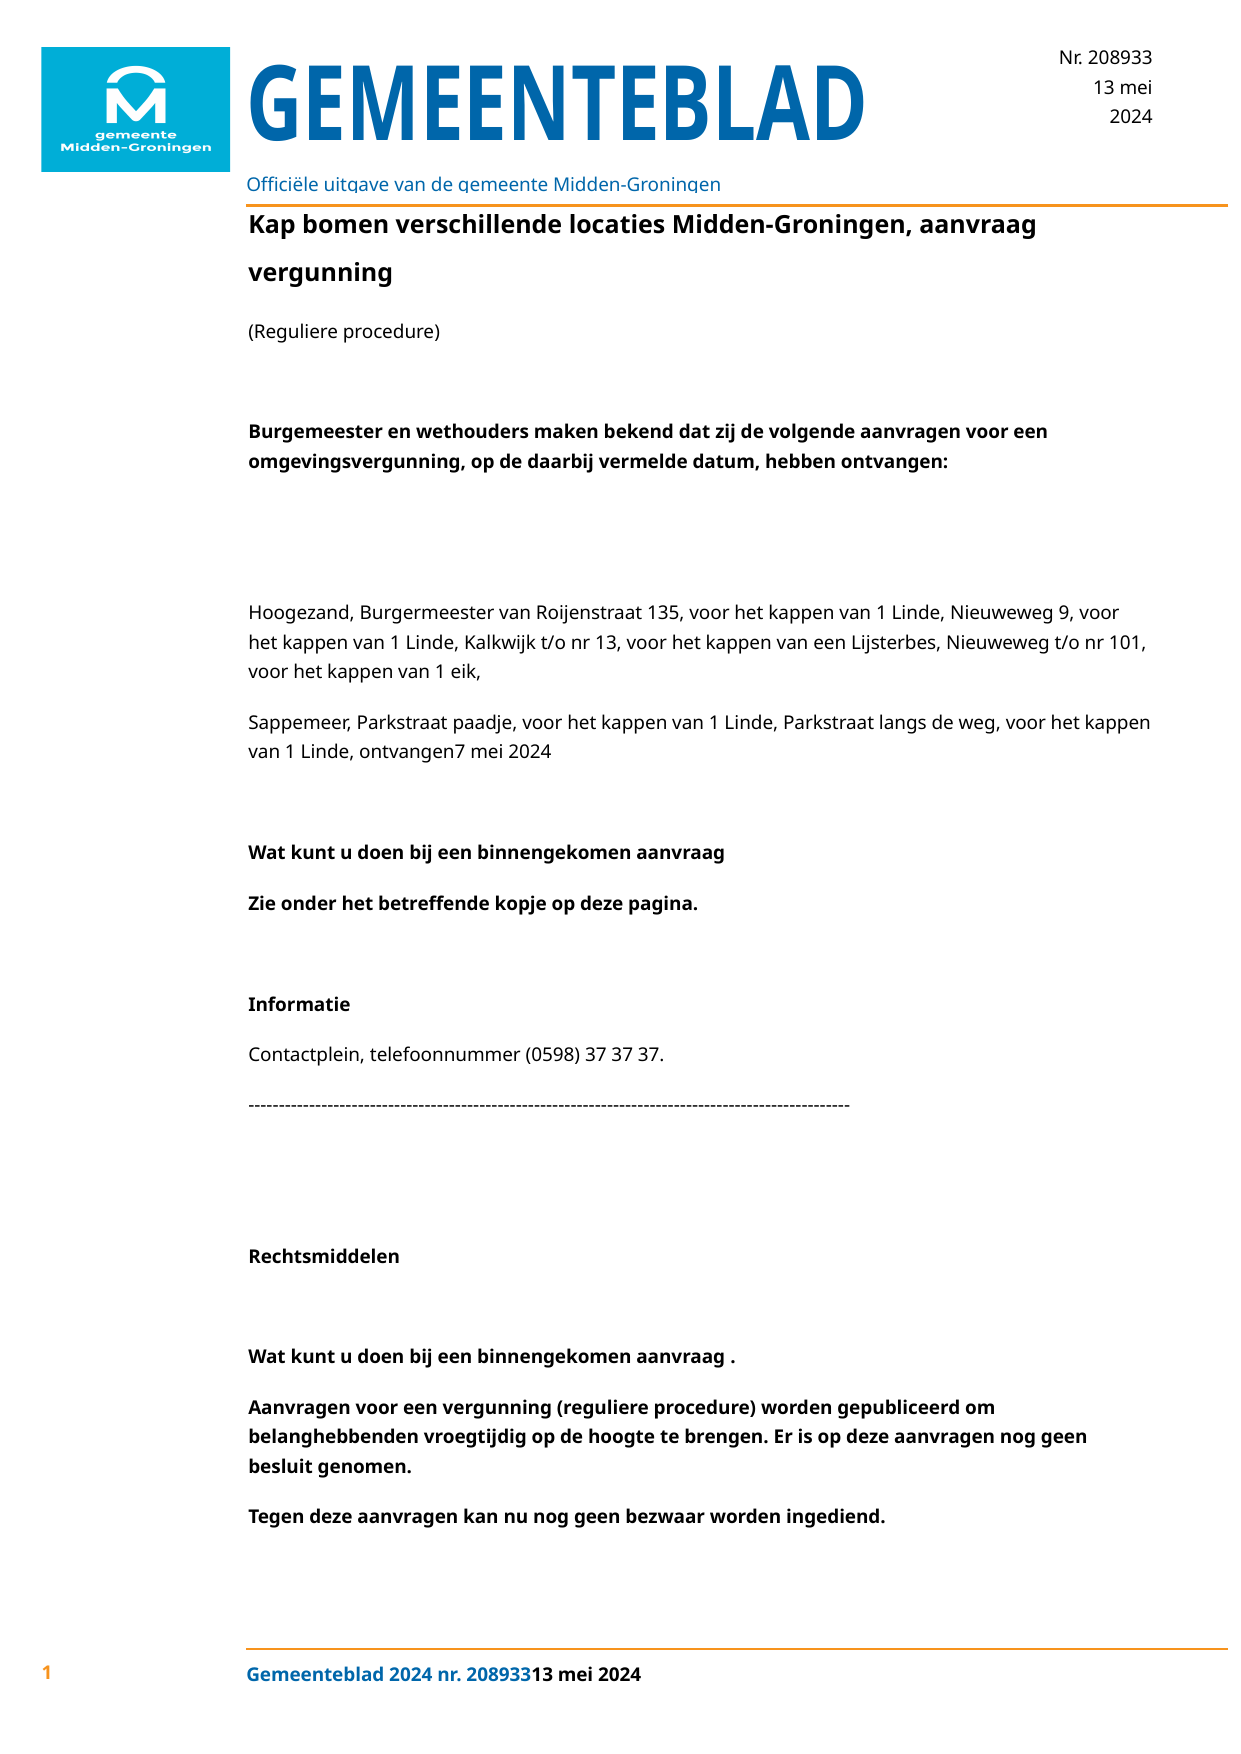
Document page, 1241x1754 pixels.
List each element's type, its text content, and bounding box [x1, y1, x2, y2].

text Tegen deze aanvragen kan nu nog geen bezwaar worden ingediend. [248, 1504, 1152, 1529]
text Rechtsmiddelen [248, 1243, 1152, 1269]
text (Reguliere procedure) [248, 318, 1152, 344]
text Sappemeer, Parkstraat paadje, voor het kappen van 1 Linde, Parkstraat langs de weg, voor het kappen van 1 Linde, ontvangen7 mei 2024 [248, 709, 1152, 764]
text Zie onder het betreffende kopje op deze pagina. [248, 890, 1152, 916]
picture [184, 146, 190, 153]
text --------------------------------------------------------------------------------------------------- [248, 1092, 1152, 1117]
text Kap bomen verschillende locaties Midden-Groningen, aanvraag vergunning [248, 207, 1152, 288]
text Aanvragen voor een vergunning (reguliere procedure) worden gepubliceerd om belanghebbenden vroegtijdig op de hoogte te brengen. Er is op deze aanvragen nog geen besluit genomen. [248, 1394, 1152, 1479]
picture [107, 89, 165, 122]
text Contactplein, telefoonnummer (0598) 37 37 37. [248, 1041, 1152, 1067]
text Hoogezand, Burgermeester van Roijenstraat 135, voor het kappen van 1 Linde, Nieuweweg 9, voor het kappen van 1 Linde, Kalkwijk t/o nr 13, voor het kappen van een Lijsterbes, Nieuweweg t/o nr 101, voor het kappen van 1 eik, [248, 599, 1152, 684]
text Informatie [248, 991, 1152, 1017]
text Wat kunt u doen bij een binnengekomen aanvraag [248, 839, 1152, 865]
text Burgemeester en wethouders maken bekend dat zij de volgende aanvragen voor een omgevingsvergunning, op de daarbij vermelde datum, hebben ontvangen: [248, 419, 1152, 474]
picture [108, 66, 164, 82]
text Wat kunt u doen bij een binnengekomen aanvraag . [248, 1344, 1152, 1369]
